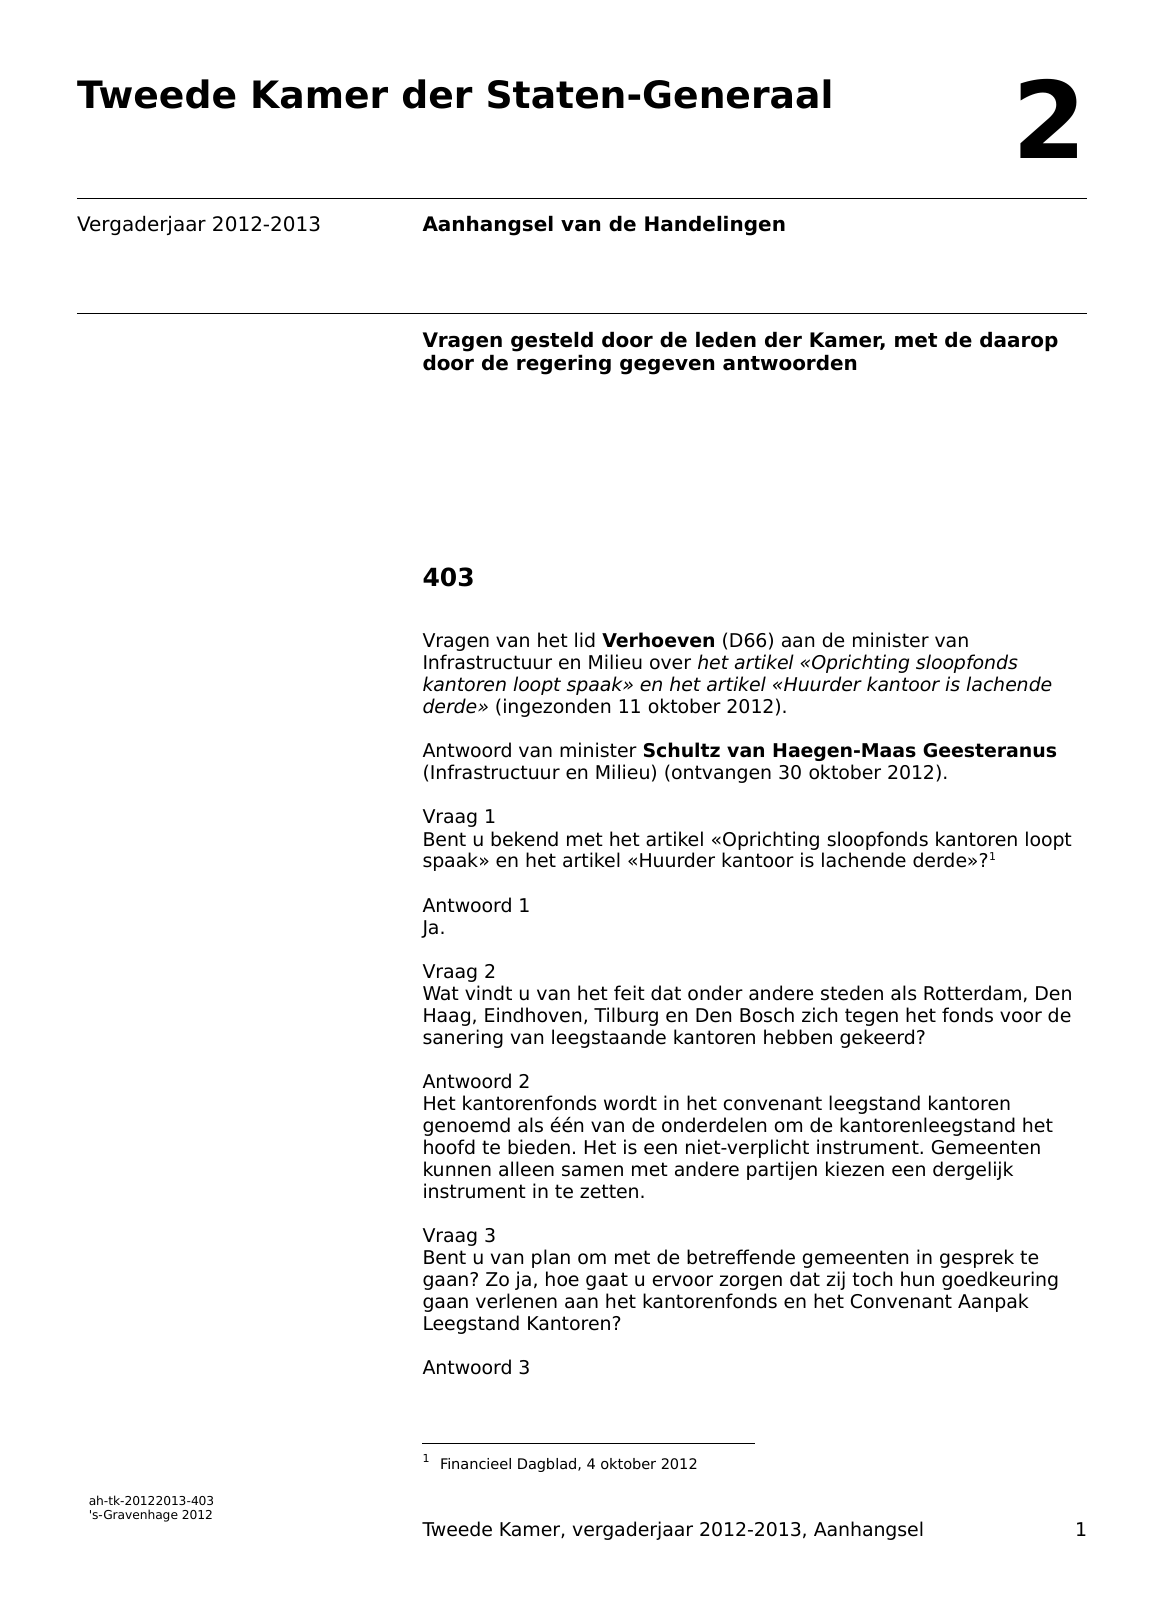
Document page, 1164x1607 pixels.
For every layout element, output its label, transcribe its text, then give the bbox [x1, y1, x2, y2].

text Ja. [422, 917, 1087, 938]
text Wat vindt u van het feit dat onder andere steden als Rotterdam, Den Haag, Eindhoven, Tilburg en Den Bosch zich tegen het fonds voor de sanering van leegstaande kantoren hebben gekeerd? [422, 983, 1087, 1049]
text Vraag 1 [422, 806, 1087, 828]
table_cell Aanhangsel van de Handelingen [422, 199, 1087, 313]
table_header 2 [886, 59, 1087, 198]
table_cell [77, 314, 422, 375]
text 's-Gravenhage 2012 [88, 1508, 323, 1522]
text Bent u bekend met het artikel «Oprichting sloopfonds kantoren loopt spaak» en het artikel «Huurder kantoor is lachende derde»? [422, 828, 1087, 872]
text Vraag 3 [422, 1225, 1087, 1247]
table_cell Vergaderjaar 2012-2013 [77, 199, 422, 313]
text Antwoord 2 [422, 1071, 1087, 1093]
text Het kantorenfonds wordt in het convenant leegstand kantoren genoemd als één van de onderdelen om de kantorenleegstand het hoofd te bieden. Het is een niet-verplicht instrument. Gemeenten kunnen alleen samen met andere partijen kiezen een dergelijk instrument in te zetten. [422, 1093, 1087, 1203]
table_cell Vragen gesteld door de leden der Kamer, met de daarop door de regering gegeven antwoorden [422, 314, 1087, 375]
text ah-tk-20122013-403 [88, 1494, 323, 1508]
text Antwoord 1 [422, 894, 1087, 917]
text Antwoord van minister Schultz van Haegen-Maas Geesteranus (Infrastructuur en Milieu) (ontvangen 30 oktober 2012). [422, 740, 1087, 784]
text Bent u van plan om met de betreffende gemeenten in gesprek te gaan? Zo ja, hoe gaat u ervoor zorgen dat zij toch hun goedkeuring gaan verlenen aan het kantorenfonds en het Convenant Aanpak Leegstand Kantoren? [422, 1247, 1087, 1335]
text Financieel Dagblad, 4 oktober 2012 [422, 1452, 1087, 1474]
text Vragen van het lid Verhoeven (D66) aan de minister van Infrastructuur en Milieu over het artikel «Oprichting sloopfonds kantoren loopt spaak» en het artikel «Huurder kantoor is lachende derde» (ingezonden 11 oktober 2012). [422, 630, 1087, 718]
text 403 [422, 563, 1087, 592]
table_header Tweede Kamer der Staten-Generaal [77, 59, 886, 198]
text Vraag 2 [422, 961, 1087, 983]
text Antwoord 3 [422, 1357, 1087, 1379]
